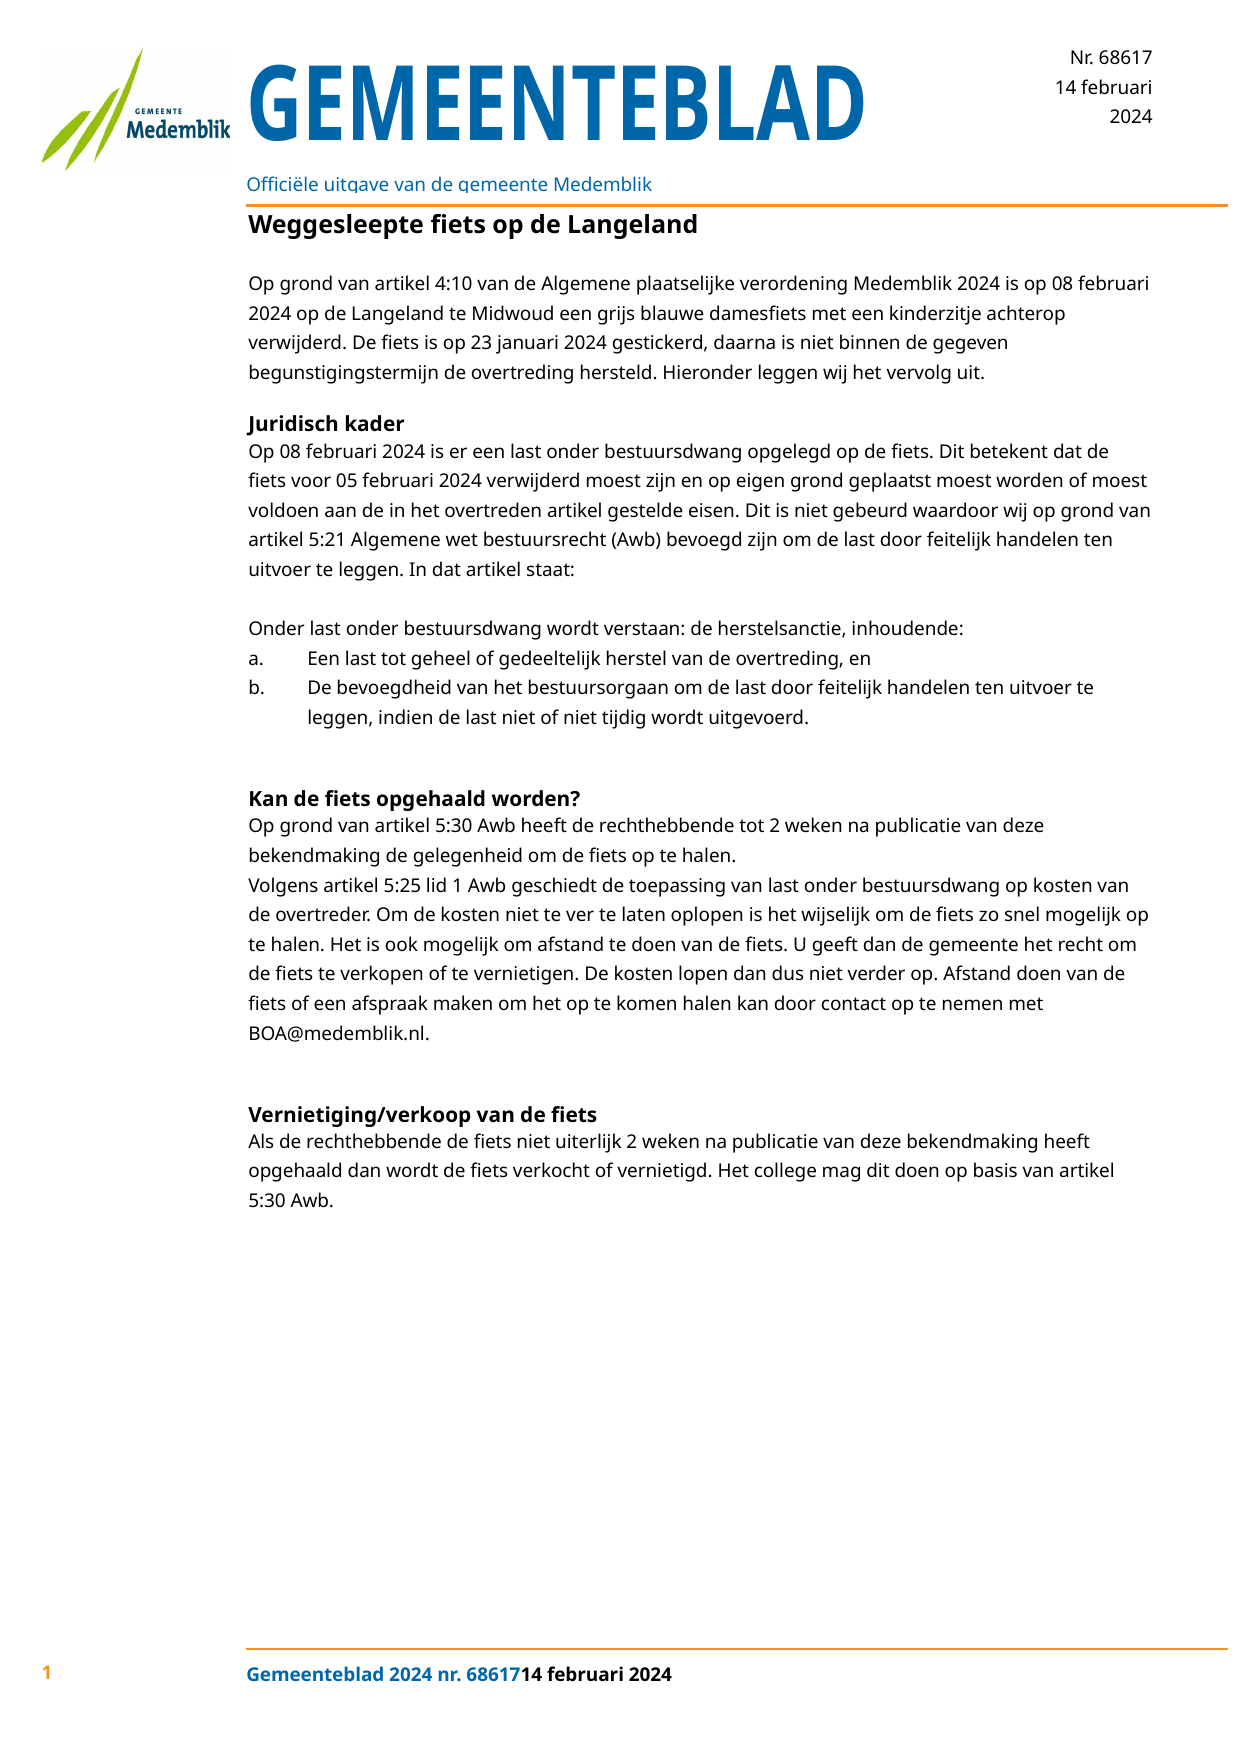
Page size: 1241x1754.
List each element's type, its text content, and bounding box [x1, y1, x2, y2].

text Volgens artikel 5:25 lid 1 Awb geschiedt de toepassing van last onder bestuursdwang op kosten van de overtreder. Om de kosten niet te ver te laten oplopen is het wijselijk om de fiets zo snel mogelijk op te halen. Het is ook mogelijk om afstand te doen van de fiets. U geeft dan de gemeente het recht om de fiets te verkopen of te vernietigen. De kosten lopen dan dus niet verder op. Afstand doen van de fiets of een afspraak maken om het op te komen halen kan door contact op te nemen met BOA@medemblik.nl. [248, 872, 1152, 1045]
text Juridisch kader [248, 409, 1152, 438]
picture [41, 47, 231, 172]
text Kan de fiets opgehaald worden? [248, 784, 1152, 813]
list Een last tot geheel of gedeeltelijk herstel van de overtreding, en [248, 645, 1152, 671]
text Op grond van artikel 5:30 Awb heeft de rechthebbende tot 2 weken na publicatie van deze bekendmaking de gelegenheid om de fiets op te halen. [248, 813, 1152, 868]
list De bevoegdheid van het bestuursorgaan om de last door feitelijk handelen ten uitvoer te leggen, indien de last niet of niet tijdig wordt uitgevoerd. [248, 674, 1152, 730]
text Onder last onder bestuursdwang wordt verstaan: de herstelsanctie, inhoudende: [248, 615, 1152, 641]
text Vernietiging/verkoop van de fiets [248, 1100, 1152, 1128]
text Als de rechthebbende de fiets niet uiterlijk 2 weken na publicatie van deze bekendmaking heeft opgehaald dan wordt de fiets verkocht of vernietigd. Het college mag dit doen op basis van artikel 5:30 Awb. [248, 1128, 1152, 1213]
text Op grond van artikel 4:10 van de Algemene plaatselijke verordening Medemblik 2024 is op 08 februari 2024 op de Langeland te Midwoud een grijs blauwe damesfiets met een kinderzitje achterop verwijderd. De fiets is op 23 januari 2024 gestickerd, daarna is niet binnen de gegeven begunstigingstermijn de overtreding hersteld. Hieronder leggen wij het vervolg uit. [248, 270, 1152, 385]
text Weggesleepte fiets op de Langeland [248, 207, 1152, 241]
text Op 08 februari 2024 is er een last onder bestuursdwang opgelegd op de fiets. Dit betekent dat de fiets voor 05 februari 2024 verwijderd moest zijn en op eigen grond geplaatst moest worden of moest voldoen aan de in het overtreden artikel gestelde eisen. Dit is niet gebeurd waardoor wij op grond van artikel 5:21 Algemene wet bestuursrecht (Awb) bevoegd zijn om de last door feitelijk handelen ten uitvoer te leggen. In dat artikel staat: [248, 438, 1152, 582]
